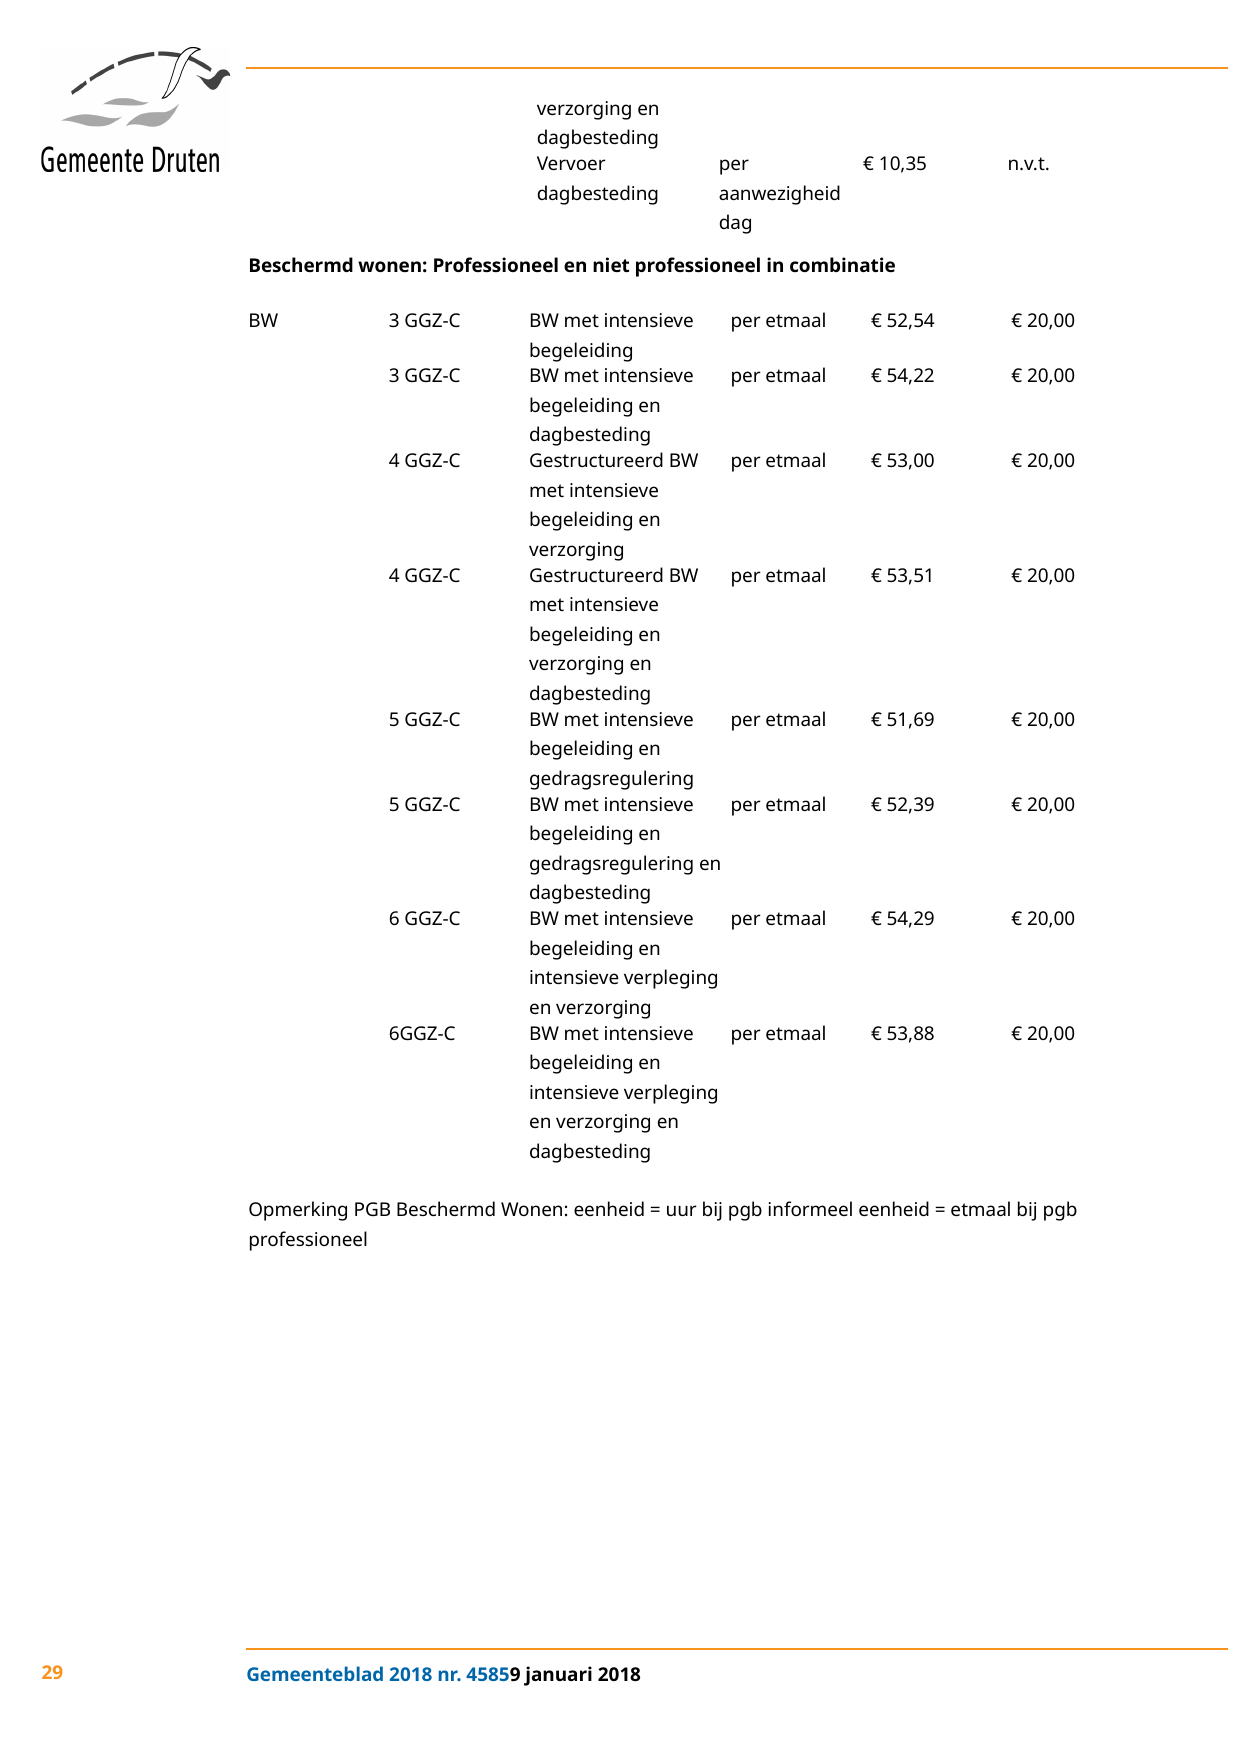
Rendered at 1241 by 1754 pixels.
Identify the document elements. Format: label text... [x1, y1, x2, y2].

table_header BW met intensieve begeleiding [529, 307, 730, 362]
table_cell € 20,00 [1011, 363, 1152, 447]
table_cell per etmaal [730, 791, 871, 905]
table_cell [248, 905, 388, 1020]
table_cell € 53,51 [871, 562, 1011, 706]
table_cell [248, 95, 392, 150]
table_cell [248, 1020, 388, 1164]
table_cell € 53,88 [871, 1020, 1011, 1164]
table_cell € 20,00 [1011, 791, 1152, 905]
table_cell € 20,00 [1011, 905, 1152, 1020]
table_header 3 GGZ-C [389, 307, 529, 362]
table_cell € 20,00 [1011, 1020, 1152, 1164]
table_cell per etmaal [730, 1020, 871, 1164]
table_header € 52,54 [871, 307, 1011, 362]
table_cell 5 GGZ-C [389, 706, 529, 791]
table_cell € 10,35 [863, 150, 1007, 235]
table_cell verzorging en dagbesteding [537, 95, 719, 150]
table_cell Gestructureerd BW met intensieve begeleiding en verzorging [529, 448, 730, 562]
table_cell [248, 363, 388, 447]
table_cell BW met intensieve begeleiding en gedragsregulering en dagbesteding [529, 791, 730, 905]
table_cell [392, 95, 537, 150]
table_cell BW met intensieve begeleiding en intensieve verpleging en verzorging [529, 905, 730, 1020]
table_cell per etmaal [730, 363, 871, 447]
table_cell n.v.t. [1007, 150, 1152, 235]
table_cell [392, 150, 537, 235]
table_cell [248, 791, 388, 905]
table_cell € 20,00 [1011, 562, 1152, 706]
table_cell € 53,00 [871, 448, 1011, 562]
table_cell € 20,00 [1011, 706, 1152, 791]
table_cell [248, 448, 388, 562]
table_cell € 20,00 [1011, 448, 1152, 562]
table_cell 6GGZ-C [389, 1020, 529, 1164]
table_cell [248, 150, 392, 235]
table_cell 4 GGZ-C [389, 448, 529, 562]
table_cell 4 GGZ-C [389, 562, 529, 706]
table_cell per etmaal [730, 448, 871, 562]
table_cell BW met intensieve begeleiding en intensieve verpleging en verzorging en dagbesteding [529, 1020, 730, 1164]
table_cell Gestructureerd BW met intensieve begeleiding en verzorging en dagbesteding [529, 562, 730, 706]
table_cell [1007, 95, 1152, 150]
table_cell 3 GGZ-C [389, 363, 529, 447]
table_cell per etmaal [730, 706, 871, 791]
table_cell [248, 562, 388, 706]
table_header BW [248, 307, 388, 362]
table_cell per etmaal [730, 562, 871, 706]
picture [41, 47, 231, 172]
table_cell [863, 95, 1007, 150]
table_cell [248, 706, 388, 791]
text Beschermd wonen: Professioneel en niet professioneel in combinatie [248, 252, 1152, 277]
table_header per etmaal [730, 307, 871, 362]
table_cell 6 GGZ-C [389, 905, 529, 1020]
table_cell Vervoer dagbesteding [537, 150, 719, 235]
table_cell per etmaal [730, 905, 871, 1020]
table_cell BW met intensieve begeleiding en dagbesteding [529, 363, 730, 447]
table_cell 5 GGZ-C [389, 791, 529, 905]
table_cell per aanwezigheid dag [719, 150, 863, 235]
table_cell € 54,22 [871, 363, 1011, 447]
table_cell BW met intensieve begeleiding en gedragsregulering [529, 706, 730, 791]
table_cell € 52,39 [871, 791, 1011, 905]
table_cell € 51,69 [871, 706, 1011, 791]
table_header € 20,00 [1011, 307, 1152, 362]
table_cell [719, 95, 863, 150]
table_cell € 54,29 [871, 905, 1011, 1020]
text Opmerking PGB Beschermd Wonen: eenheid = uur bij pgb informeel eenheid = etmaal bij pgb professioneel [248, 1197, 1152, 1252]
